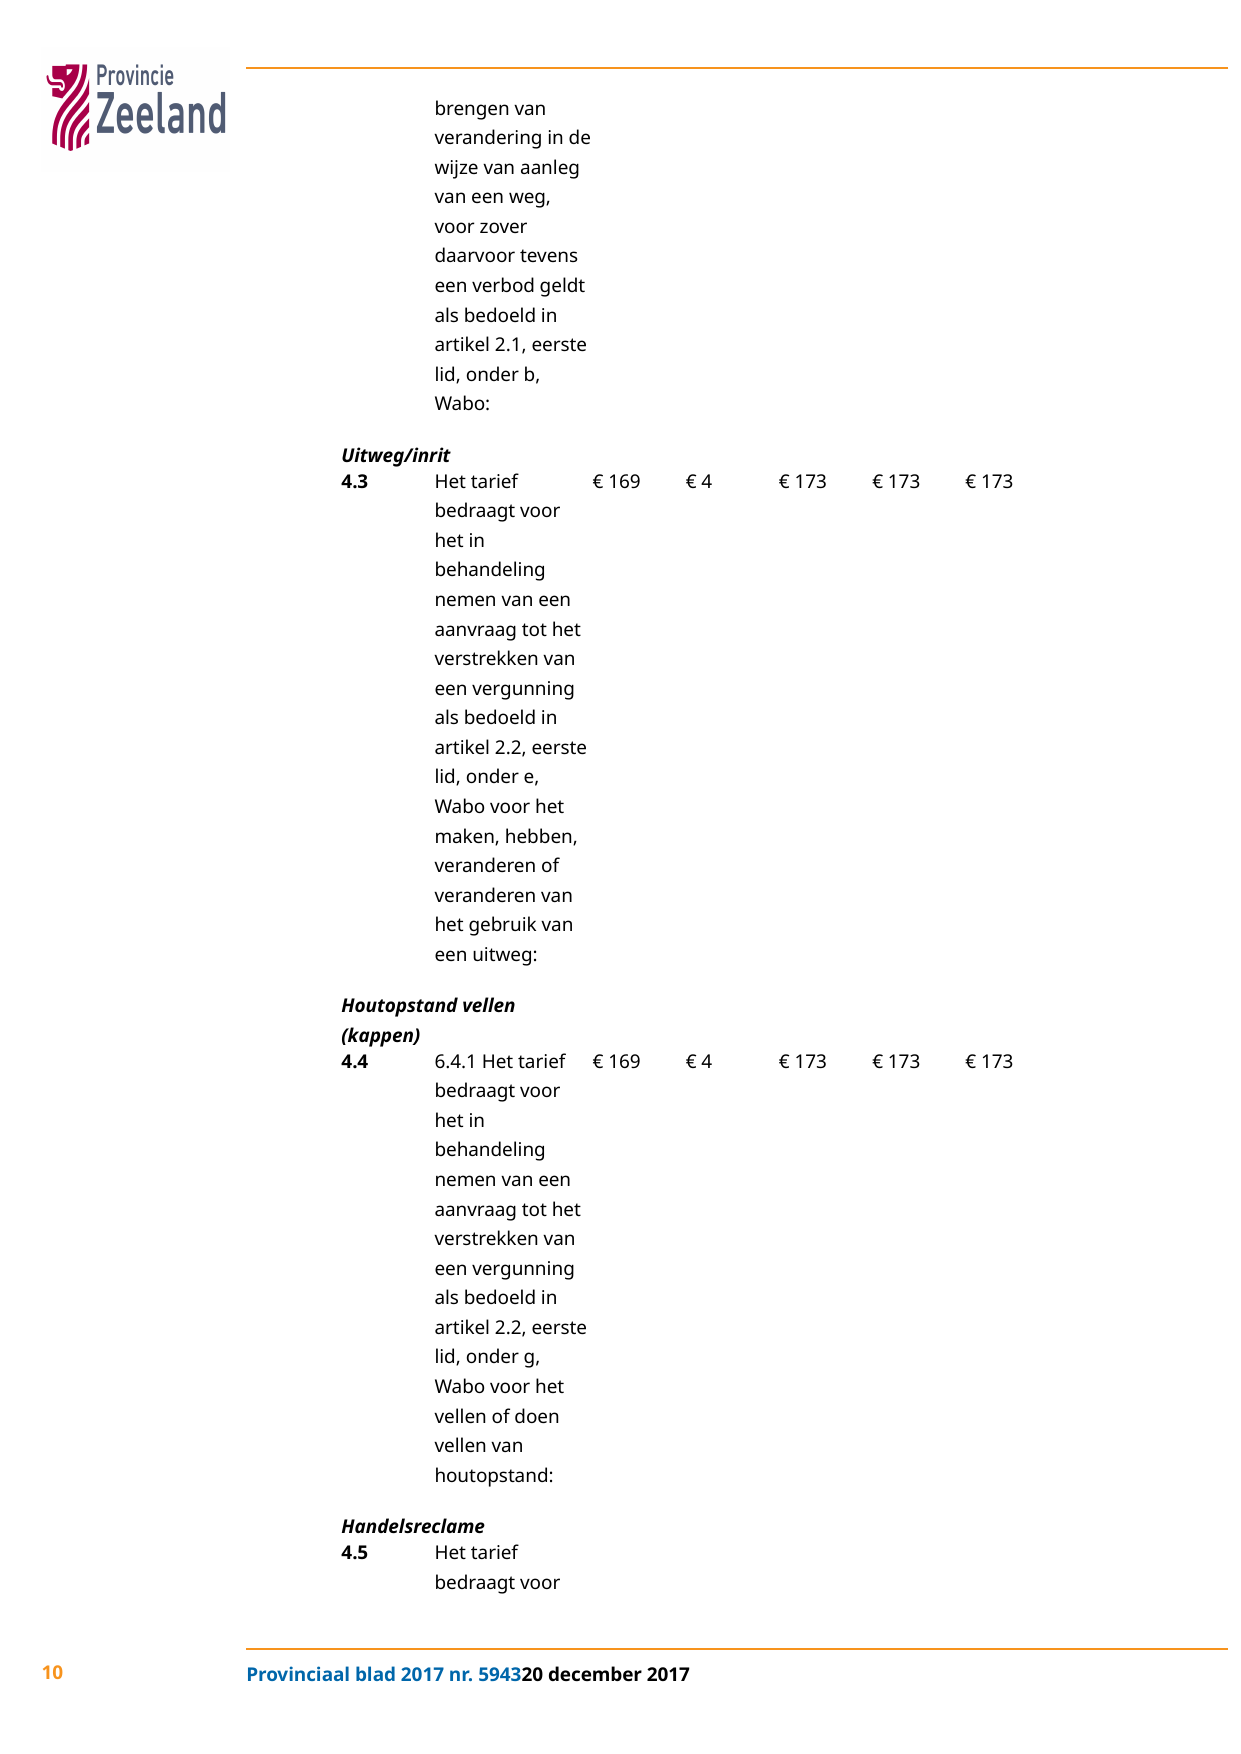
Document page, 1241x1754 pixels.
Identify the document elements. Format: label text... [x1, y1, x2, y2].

table_cell [686, 416, 779, 442]
table_cell [686, 1539, 779, 1594]
table_cell [1059, 1514, 1152, 1539]
table_cell [1059, 95, 1152, 416]
table_cell [686, 1514, 779, 1539]
table_cell [1059, 1539, 1152, 1594]
table_cell [341, 1488, 434, 1513]
table_cell € 173 [872, 1048, 965, 1488]
table_cell [779, 1539, 872, 1594]
table_cell [779, 993, 872, 1048]
table_cell [686, 993, 779, 1048]
table_cell [593, 1488, 686, 1513]
table_cell € 173 [965, 468, 1058, 967]
table_cell € 173 [779, 1048, 872, 1488]
table_cell [248, 1048, 341, 1488]
table_cell [779, 1488, 872, 1513]
table_cell € 173 [965, 1048, 1058, 1488]
table_cell [965, 442, 1058, 468]
table_cell [248, 95, 341, 416]
table_cell [872, 442, 965, 468]
table_cell [686, 1488, 779, 1513]
table_cell brengen van verandering in de wijze van aanleg van een weg, voor zover daarvoor tevens een verbod geldt als bedoeld in artikel 2.1, eerste lid, onder b, Wabo: [434, 95, 592, 416]
table_cell Het tarief bedraagt voor het in behandeling nemen van een aanvraag tot het verstrekken van een vergunning als bedoeld in artikel 2.2, eerste lid, onder e, Wabo voor het maken, hebben, veranderen of veranderen van het gebruik van een uitweg: [434, 468, 592, 967]
table_cell [872, 1514, 965, 1539]
table_cell [341, 967, 434, 993]
table_cell [434, 1488, 592, 1513]
table_cell € 173 [779, 468, 872, 967]
table_cell € 169 [593, 1048, 686, 1488]
table_cell [593, 1539, 686, 1594]
table_cell Het tarief bedraagt voor [434, 1539, 592, 1594]
table_cell [593, 1514, 686, 1539]
table_cell [872, 967, 965, 993]
table_cell [779, 95, 872, 416]
table_cell [965, 416, 1058, 442]
table_cell [965, 95, 1058, 416]
table_cell Handelsreclame [341, 1514, 592, 1539]
table_cell [965, 993, 1058, 1048]
table_cell [872, 95, 965, 416]
table_cell € 169 [593, 468, 686, 967]
table_cell [1059, 967, 1152, 993]
table_cell 6.4.1 Het tarief bedraagt voor het in behandeling nemen van een aanvraag tot het verstrekken van een vergunning als bedoeld in artikel 2.2, eerste lid, onder g, Wabo voor het vellen of doen vellen van houtopstand: [434, 1048, 592, 1488]
table_cell € 4 [686, 1048, 779, 1488]
picture [41, 47, 231, 172]
table_cell [248, 442, 341, 468]
table_cell [593, 993, 686, 1048]
table_cell 4.5 [341, 1539, 434, 1594]
table_cell [965, 967, 1058, 993]
table_cell [1059, 1488, 1152, 1513]
table_cell 4.4 [341, 1048, 434, 1488]
table_cell [872, 993, 965, 1048]
table_cell [341, 95, 434, 416]
table_cell [248, 1488, 341, 1513]
table_cell [1059, 993, 1152, 1048]
table_cell [248, 468, 341, 967]
table_cell [872, 1488, 965, 1513]
table_cell [965, 1488, 1058, 1513]
table_cell [593, 95, 686, 416]
table_cell [593, 442, 686, 468]
table_cell [686, 967, 779, 993]
table_cell [1059, 442, 1152, 468]
table_cell € 173 [872, 468, 965, 967]
table_cell [1059, 1048, 1152, 1488]
table_cell [248, 993, 341, 1048]
table_cell [593, 416, 686, 442]
table_cell [248, 1514, 341, 1539]
table_cell [1059, 468, 1152, 967]
table_cell Houtopstand vellen (kappen) [341, 993, 592, 1048]
table_cell [248, 967, 341, 993]
table_cell [779, 1514, 872, 1539]
table_cell [593, 967, 686, 993]
table_cell [779, 442, 872, 468]
table_cell [1059, 416, 1152, 442]
table_cell [434, 967, 592, 993]
table_cell [434, 416, 592, 442]
table_cell [779, 967, 872, 993]
table_cell € 4 [686, 468, 779, 967]
table_cell [872, 1539, 965, 1594]
table_cell [341, 416, 434, 442]
table_cell Uitweg/inrit [341, 442, 592, 468]
table_cell [872, 416, 965, 442]
table_cell [686, 442, 779, 468]
table_cell [248, 1539, 341, 1594]
table_cell [965, 1514, 1058, 1539]
table_cell [686, 95, 779, 416]
table_cell [965, 1539, 1058, 1594]
table_cell [779, 416, 872, 442]
table_cell 4.3 [341, 468, 434, 967]
table_cell [248, 416, 341, 442]
